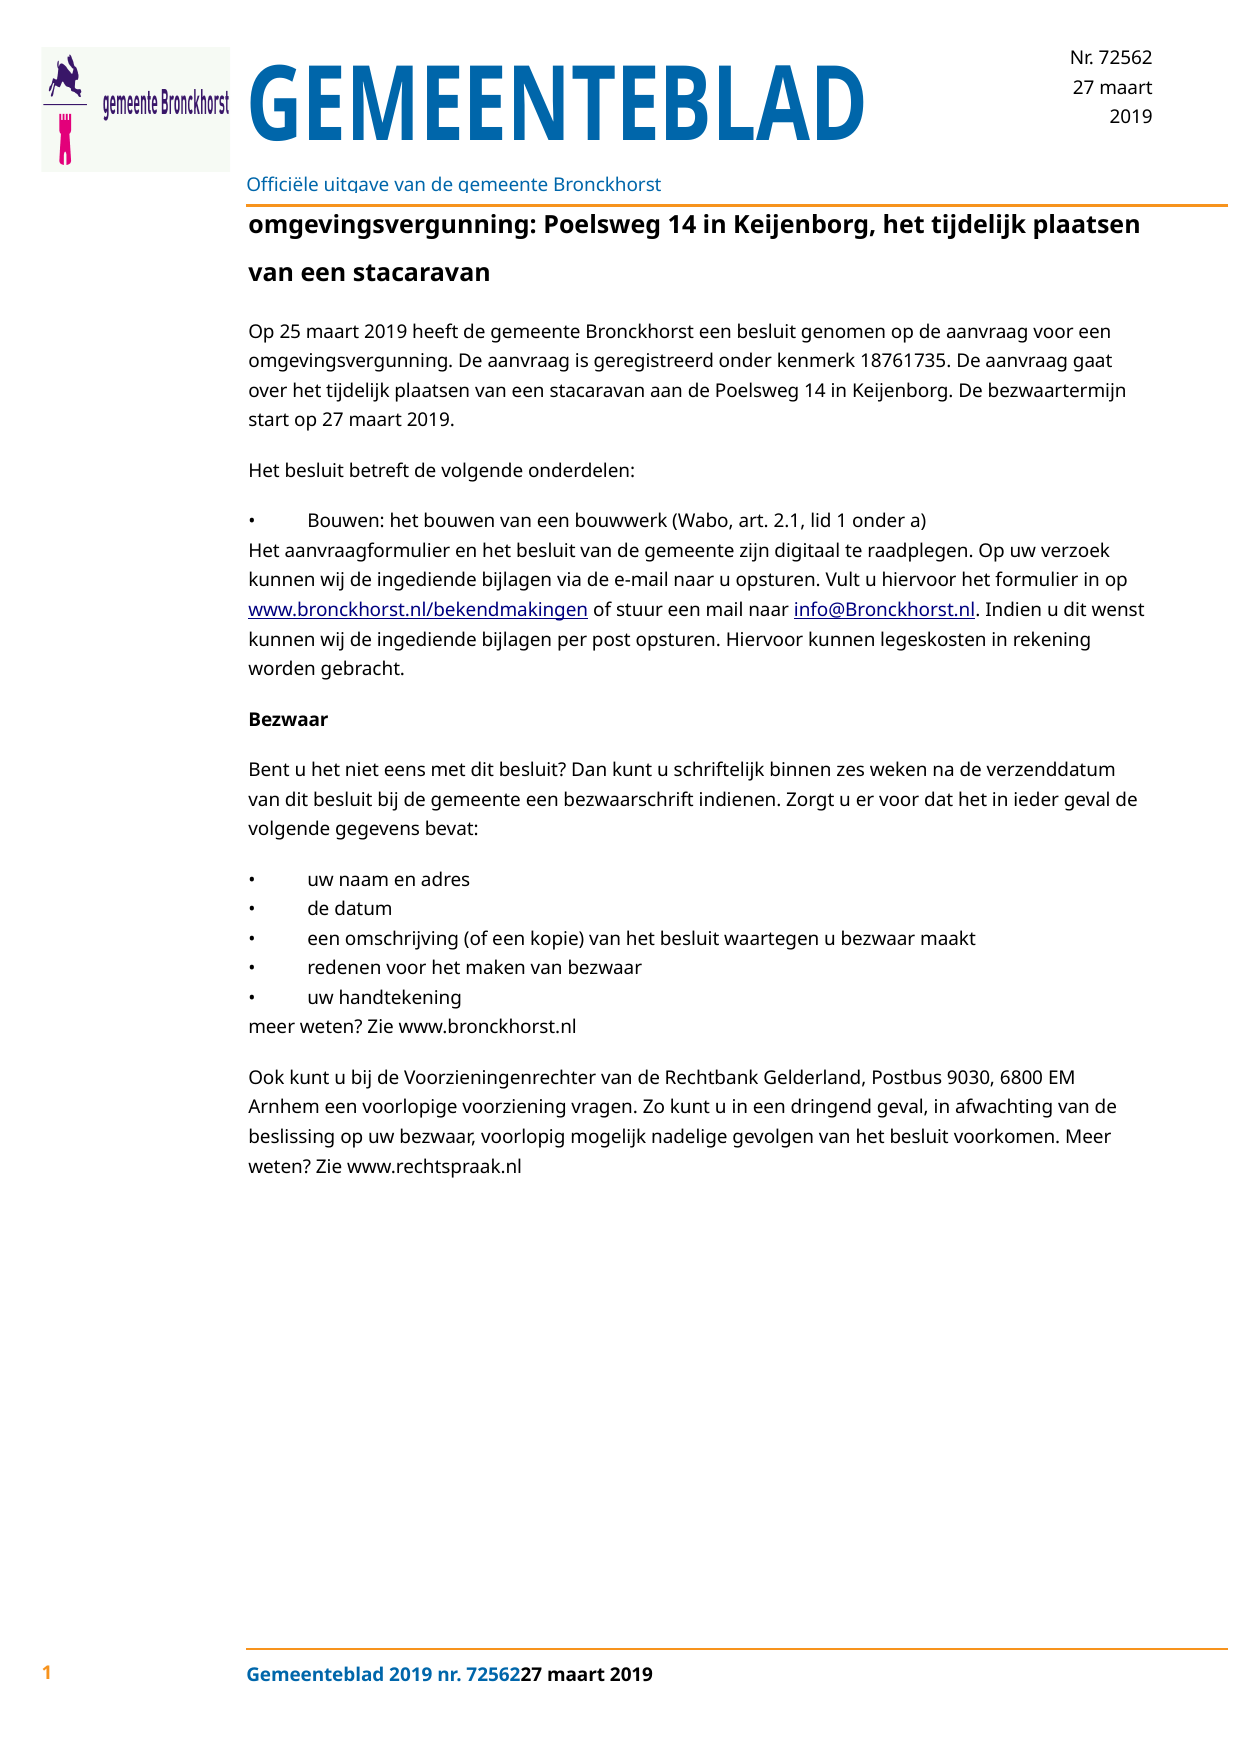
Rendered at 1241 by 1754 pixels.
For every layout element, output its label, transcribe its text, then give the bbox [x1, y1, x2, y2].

list uw naam en adres [248, 866, 1152, 892]
picture [41, 47, 231, 172]
text meer weten? Zie www.bronckhorst.nl [248, 1014, 1152, 1039]
text Ook kunt u bij de Voorzieningenrechter van de Rechtbank Gelderland, Postbus 9030, 6800 EM Arnhem een voorlopige voorziening vragen. Zo kunt u in een dringend geval, in afwachting van de beslissing op uw bezwaar, voorlopig mogelijk nadelige gevolgen van het besluit voorkomen. Meer weten? Zie www.rechtspraak.nl [248, 1064, 1152, 1179]
list redenen voor het maken van bezwaar [248, 954, 1152, 980]
text Bent u het niet eens met dit besluit? Dan kunt u schriftelijk binnen zes weken na de verzenddatum van dit besluit bij de gemeente een bezwaarschrift indienen. Zorgt u er voor dat het in ieder geval de volgende gegevens bevat: [248, 756, 1152, 841]
text Het aanvraagformulier en het besluit van de gemeente zijn digitaal te raadplegen. Op uw verzoek kunnen wij de ingediende bijlagen via de e-mail naar u opsturen. Vult u hiervoor het formulier in op www.bronckhorst.nl/bekendmakingen of stuur een mail naar info@Bronckhorst.nl. Indien u dit wenst kunnen wij de ingediende bijlagen per post opsturen. Hiervoor kunnen legeskosten in rekening worden gebracht. [248, 537, 1152, 681]
text Op 25 maart 2019 heeft de gemeente Bronckhorst een besluit genomen op de aanvraag voor een omgevingsvergunning. De aanvraag is geregistreerd onder kenmerk 18761735. De aanvraag gaat over het tijdelijk plaatsen van een stacaravan aan de Poelsweg 14 in Keijenborg. De bezwaartermijn start op 27 maart 2019. [248, 318, 1152, 432]
list de datum [248, 895, 1152, 921]
text Bezwaar [248, 706, 1152, 732]
list Bouwen: het bouwen van een bouwwerk (Wabo, art. 2.1, lid 1 onder a) [248, 507, 1152, 533]
list een omschrijving (of een kopie) van het besluit waartegen u bezwaar maakt [248, 925, 1152, 951]
list uw handtekening [248, 984, 1152, 1010]
text omgevingsvergunning: Poelsweg 14 in Keijenborg, het tijdelijk plaatsen van een stacaravan [248, 207, 1152, 288]
text Het besluit betreft de volgende onderdelen: [248, 457, 1152, 483]
